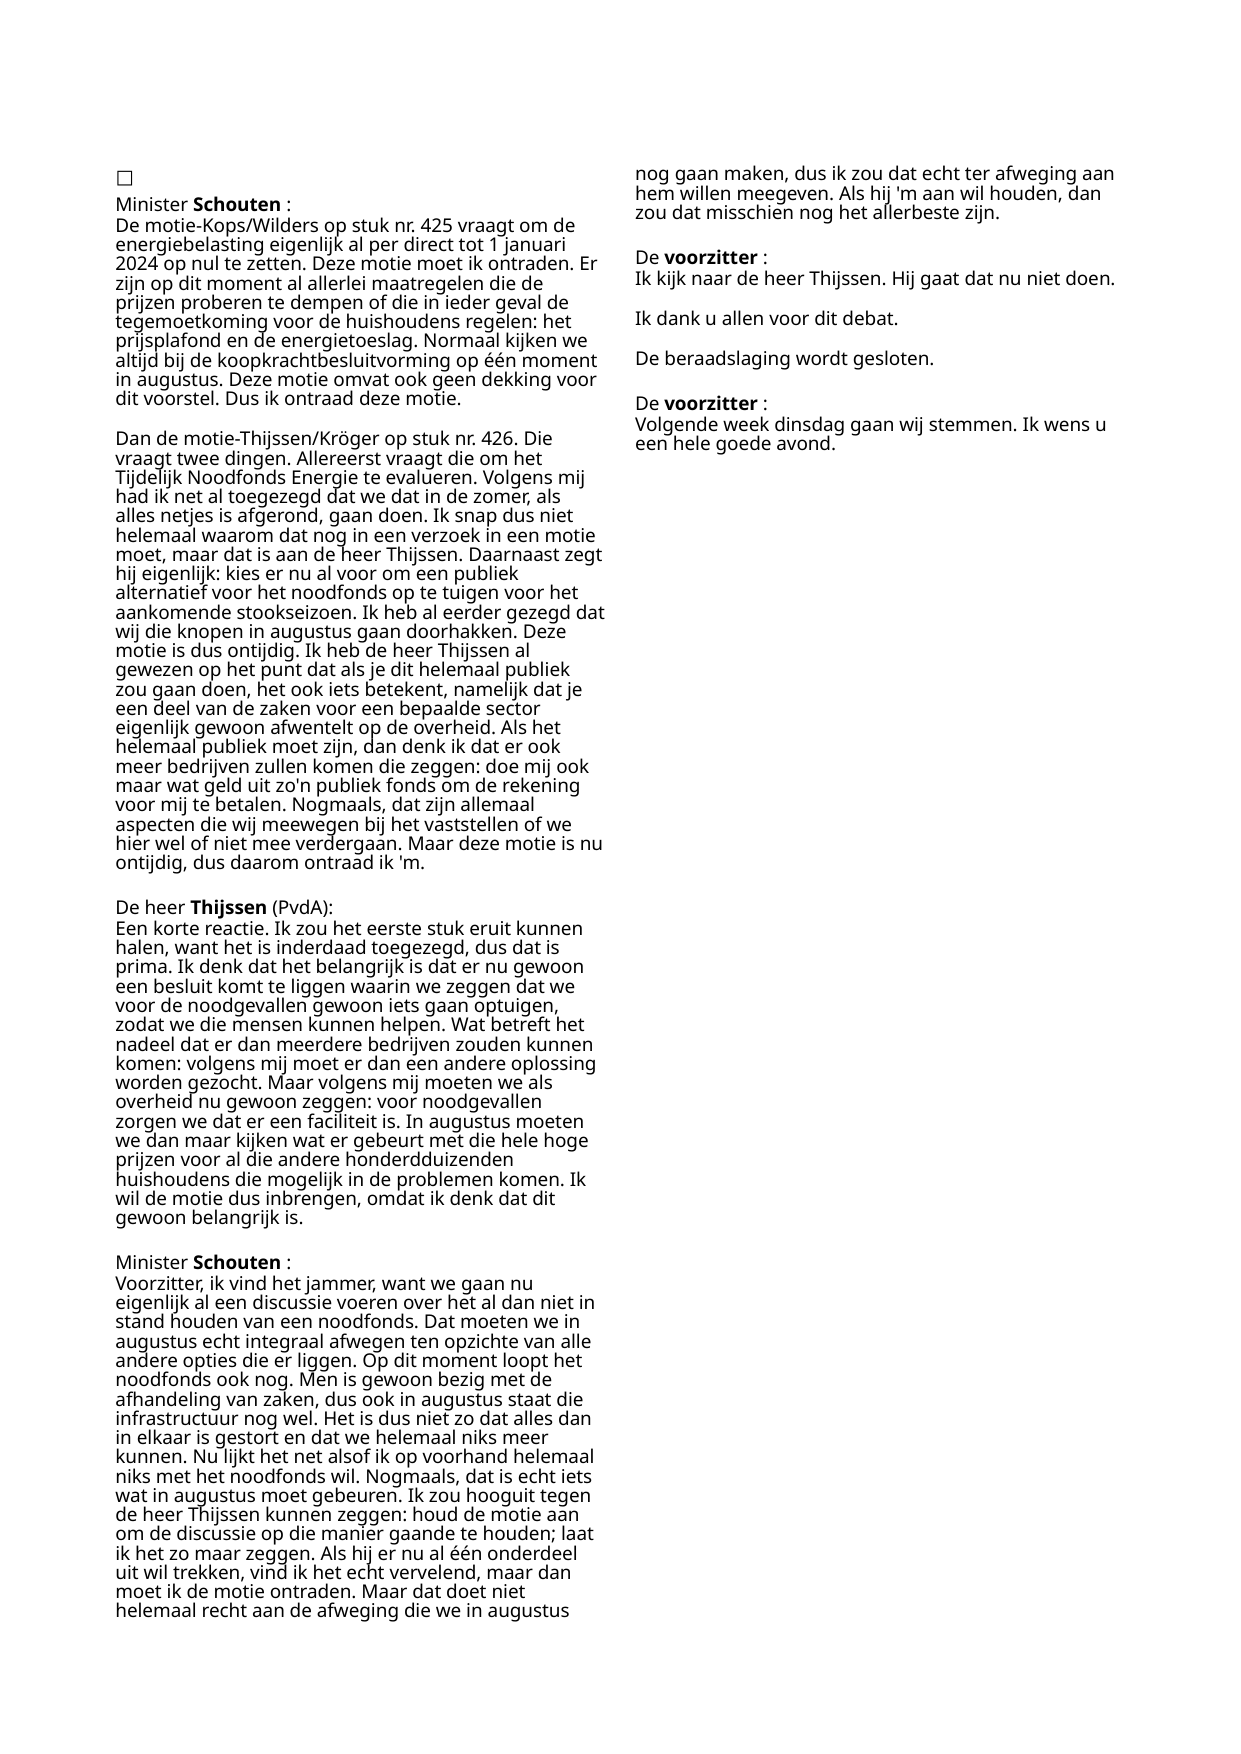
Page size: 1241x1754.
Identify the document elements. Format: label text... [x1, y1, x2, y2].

text Ik kijk naar de heer Thijssen. Hij gaat dat nu niet doen. [635, 270, 1125, 289]
text De beraadslaging wordt gesloten. [635, 350, 1125, 369]
text Ik dank u allen voor dit debat. [635, 310, 1125, 329]
text Minister Schouten : [115, 191, 605, 217]
text Dan de motie-Thijssen/Kröger op stuk nr. 426. Die vraagt twee dingen. Allereerst vraagt die om het Tijdelijk Noodfonds Energie te evalueren. Volgens mij had ik net al toegezegd dat we dat in de zomer, als alles netjes is afgerond, gaan doen. Ik snap dus niet helemaal waarom dat nog in een verzoek in een motie moet, maar dat is aan de heer Thijssen. Daarnaast zegt hij eigenlijk: kies er nu al voor om een publiek alternatief voor het noodfonds op te tuigen voor het aankomende stookseizoen. Ik heb al eerder gezegd dat wij die knopen in augustus gaan doorhakken. Deze motie is dus ontijdig. Ik heb de heer Thijssen al gewezen op het punt dat als je dit helemaal publiek zou gaan doen, het ook iets betekent, namelijk dat je een deel van de zaken voor een bepaalde sector eigenlijk gewoon afwentelt op de overheid. Als het helemaal publiek moet zijn, dan denk ik dat er ook meer bedrijven zullen komen die zeggen: doe mij ook maar wat geld uit zo'n publiek fonds om de rekening voor mij te betalen. Nogmaals, dat zijn allemaal aspecten die wij meewegen bij het vaststellen of we hier wel of niet mee verdergaan. Maar deze motie is nu ontijdig, dus daarom ontraad ik 'm. [115, 430, 605, 873]
text De voorzitter : [635, 390, 1125, 416]
text ⬜ [115, 165, 605, 191]
text De heer Thijssen (PvdA): [115, 894, 605, 920]
text Minister Schouten : [115, 1249, 605, 1275]
text Volgende week dinsdag gaan wij stemmen. Ik wens u een hele goede avond. [635, 416, 1125, 454]
text Een korte reactie. Ik zou het eerste stuk eruit kunnen halen, want het is inderdaad toegezegd, dus dat is prima. Ik denk dat het belangrijk is dat er nu gewoon een besluit komt te liggen waarin we zeggen dat we voor de noodgevallen gewoon iets gaan optuigen, zodat we die mensen kunnen helpen. Wat betreft het nadeel dat er dan meerdere bedrijven zouden kunnen komen: volgens mij moet er dan een andere oplossing worden gezocht. Maar volgens mij moeten we als overheid nu gewoon zeggen: voor noodgevallen zorgen we dat er een faciliteit is. In augustus moeten we dan maar kijken wat er gebeurt met die hele hoge prijzen voor al die andere honderdduizenden huishoudens die mogelijk in de problemen komen. Ik wil de motie dus inbrengen, omdat ik denk dat dit gewoon belangrijk is. [115, 920, 605, 1228]
text nog gaan maken, dus ik zou dat echt ter afweging aan hem willen meegeven. Als hij 'm aan wil houden, dan zou dat misschien nog het allerbeste zijn. [635, 165, 1125, 223]
text De voorzitter : [635, 244, 1125, 270]
text De motie-Kops/Wilders op stuk nr. 425 vraagt om de energiebelasting eigenlijk al per direct tot 1 januari 2024 op nul te zetten. Deze motie moet ik ontraden. Er zijn op dit moment al allerlei maatregelen die de prijzen proberen te dempen of die in ieder geval de tegemoetkoming voor de huishoudens regelen: het prijsplafond en de energietoeslag. Normaal kijken we altijd bij de koopkrachtbesluitvorming op één moment in augustus. Deze motie omvat ook geen dekking voor dit voorstel. Dus ik ontraad deze motie. [115, 217, 605, 409]
text Voorzitter, ik vind het jammer, want we gaan nu eigenlijk al een discussie voeren over het al dan niet in stand houden van een noodfonds. Dat moeten we in augustus echt integraal afwegen ten opzichte van alle andere opties die er liggen. Op dit moment loopt het noodfonds ook nog. Men is gewoon bezig met de afhandeling van zaken, dus ook in augustus staat die infrastructuur nog wel. Het is dus niet zo dat alles dan in elkaar is gestort en dat we helemaal niks meer kunnen. Nu lijkt het net alsof ik op voorhand helemaal niks met het noodfonds wil. Nogmaals, dat is echt iets wat in augustus moet gebeuren. Ik zou hooguit tegen de heer Thijssen kunnen zeggen: houd de motie aan om de discussie op die manier gaande te houden; laat ik het zo maar zeggen. Als hij er nu al één onderdeel uit wil trekken, vind ik het echt vervelend, maar dan moet ik de motie ontraden. Maar dat doet niet helemaal recht aan de afweging die we in augustus [115, 1275, 605, 1622]
